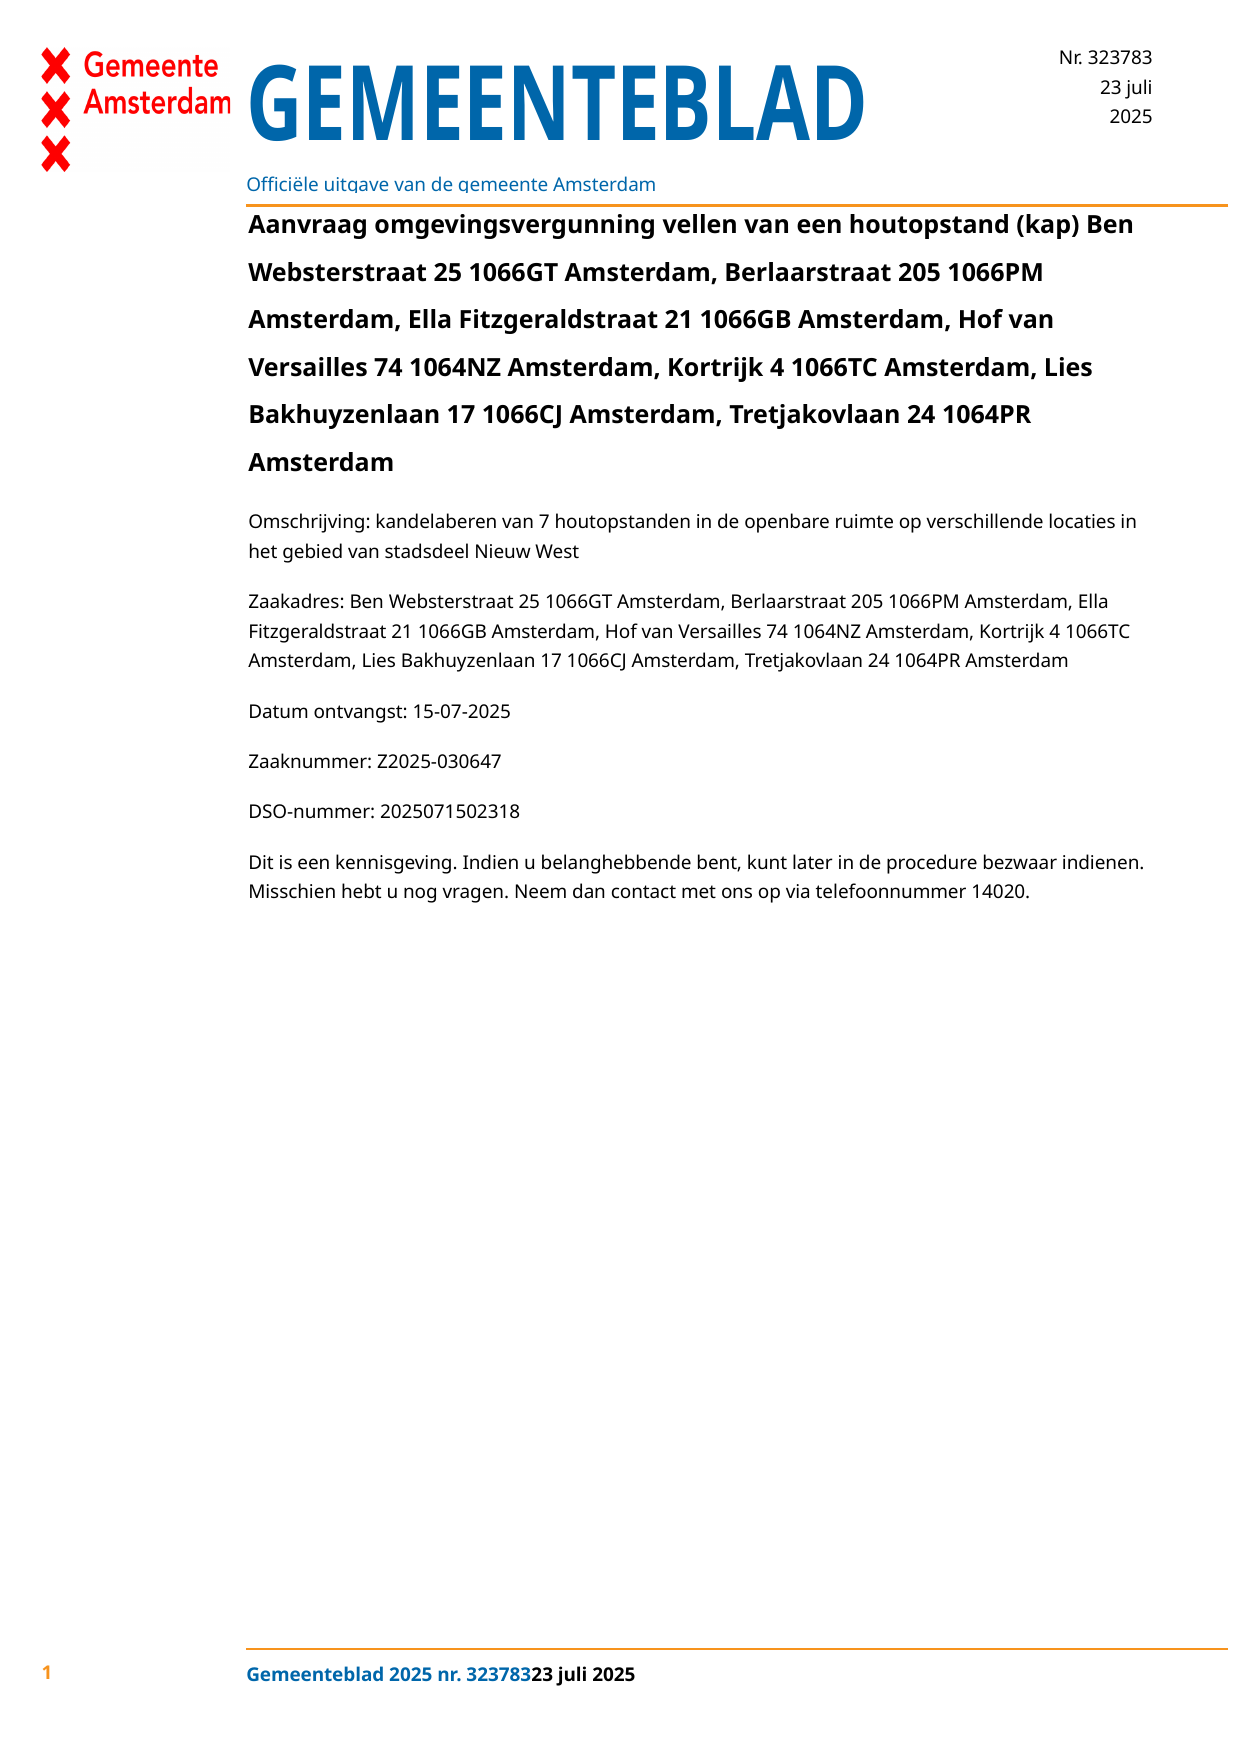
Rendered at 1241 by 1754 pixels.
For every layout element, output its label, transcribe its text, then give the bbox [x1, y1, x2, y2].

text Zaaknummer: Z2025-030647 [248, 748, 1152, 774]
text Aanvraag omgevingsvergunning vellen van een houtopstand (kap) Ben Websterstraat 25 1066GT Amsterdam, Berlaarstraat 205 1066PM Amsterdam, Ella Fitzgeraldstraat 21 1066GB Amsterdam, Hof van Versailles 74 1064NZ Amsterdam, Kortrijk 4 1066TC Amsterdam, Lies Bakhuyzenlaan 17 1066CJ Amsterdam, Tretjakovlaan 24 1064PR Amsterdam [248, 207, 1152, 479]
text Omschrijving: kandelaberen van 7 houtopstanden in de openbare ruimte op verschillende locaties in het gebied van stadsdeel Nieuw West [248, 508, 1152, 564]
text DSO-nummer: 2025071502318 [248, 799, 1152, 824]
text Zaakadres: Ben Websterstraat 25 1066GT Amsterdam, Berlaarstraat 205 1066PM Amsterdam, Ella Fitzgeraldstraat 21 1066GB Amsterdam, Hof van Versailles 74 1064NZ Amsterdam, Kortrijk 4 1066TC Amsterdam, Lies Bakhuyzenlaan 17 1066CJ Amsterdam, Tretjakovlaan 24 1064PR Amsterdam [248, 588, 1152, 673]
picture [41, 47, 231, 172]
text Dit is een kennisgeving. Indien u belanghebbende bent, kunt later in de procedure bezwaar indienen. Misschien hebt u nog vragen. Neem dan contact met ons op via telefoonnummer 14020. [248, 849, 1152, 904]
text Datum ontvangst: 15-07-2025 [248, 698, 1152, 724]
